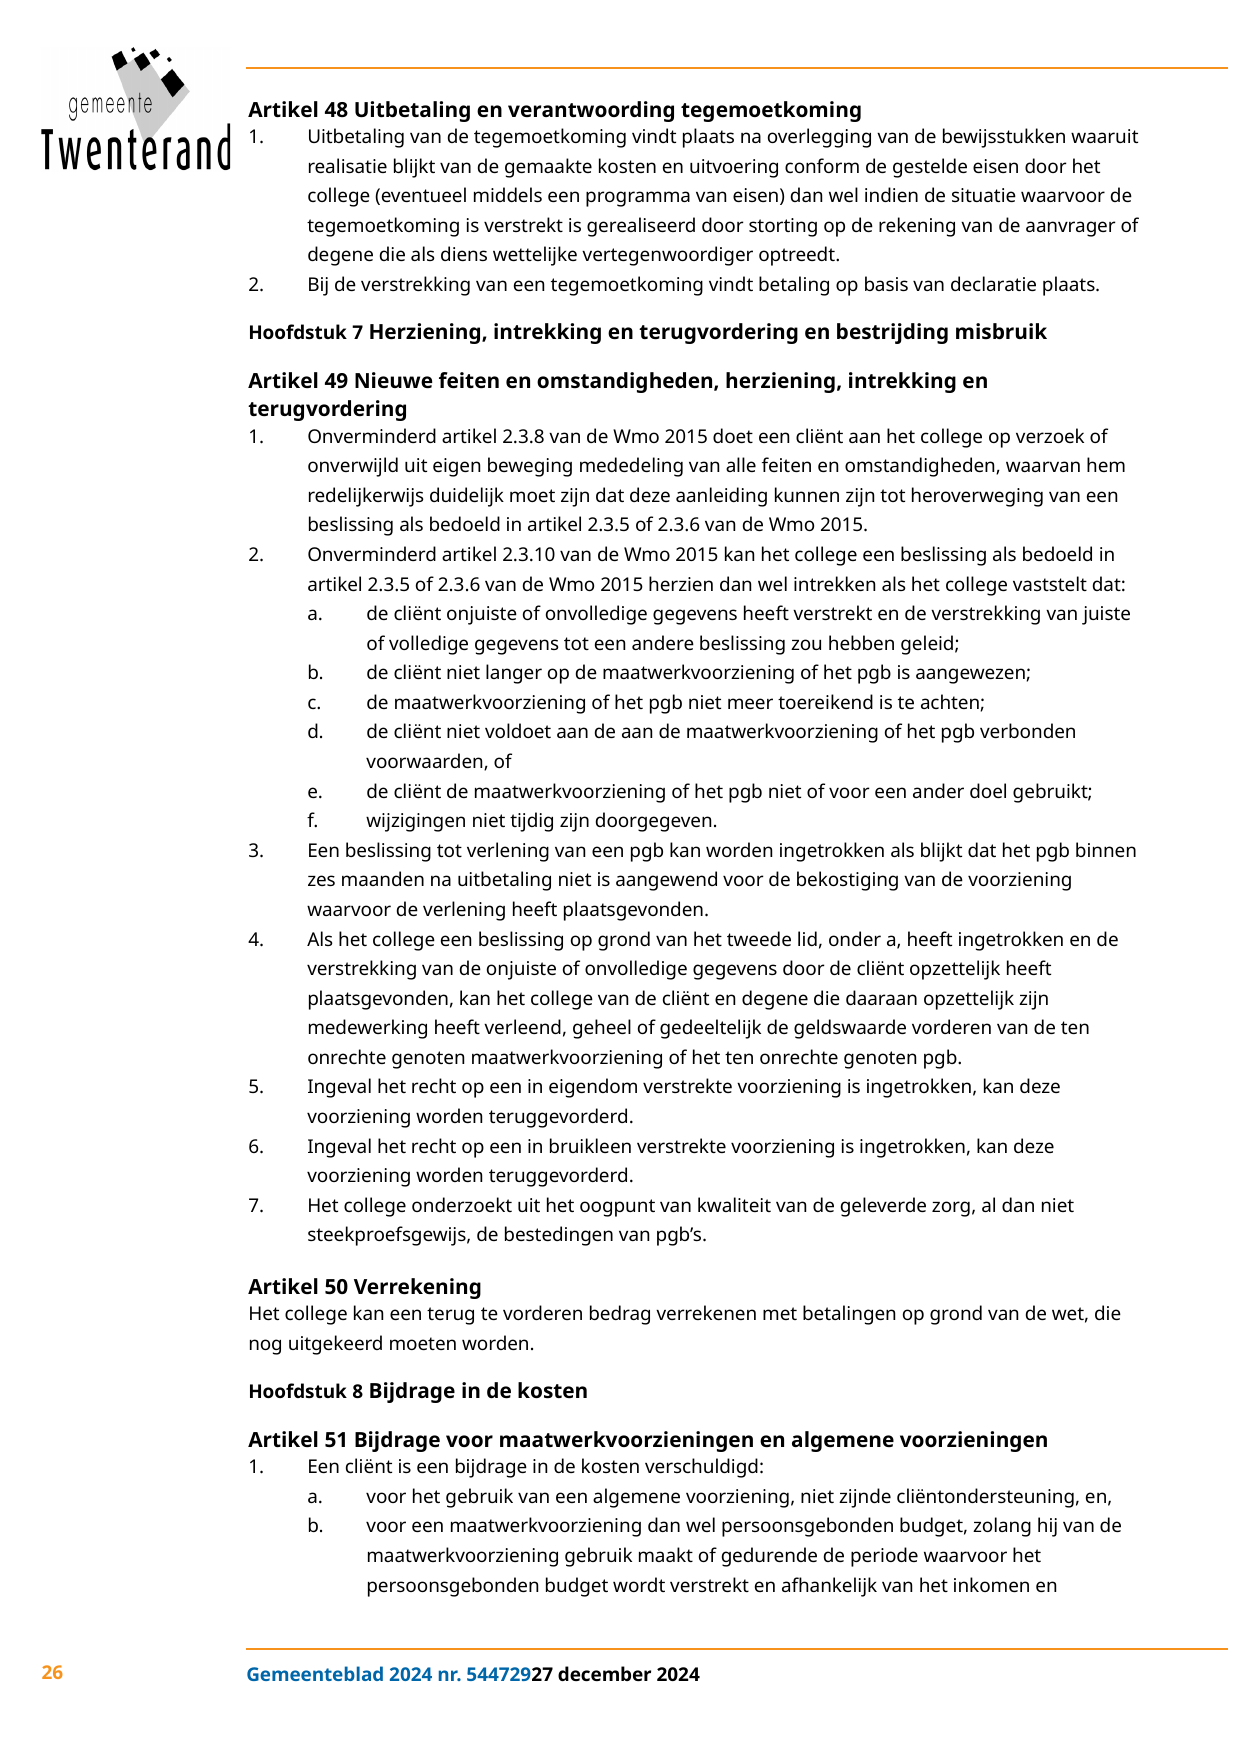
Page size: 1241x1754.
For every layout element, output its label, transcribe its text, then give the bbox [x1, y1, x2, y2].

list Een beslissing tot verlening van een pgb kan worden ingetrokken als blijkt dat het pgb binnen zes maanden na uitbetaling niet is aangewend voor de bekostiging van de voorziening waarvoor de verlening heeft plaatsgevonden. [248, 837, 1152, 922]
list Bij de verstrekking van een tegemoetkoming vindt betaling op basis van declaratie plaats. [248, 271, 1152, 297]
text Artikel 50 Verrekening [248, 1272, 1152, 1301]
text Artikel 51 Bijdrage voor maatwerkvoorzieningen en algemene voorzieningen [248, 1425, 1152, 1453]
list Het college onderzoekt uit het oogpunt van kwaliteit van de geleverde zorg, al dan niet steekproefsgewijs, de bestedingen van pgb’s. [248, 1192, 1152, 1247]
list Een cliënt is een bijdrage in de kosten verschuldigd: [248, 1453, 1152, 1479]
list Onverminderd artikel 2.3.10 van de Wmo 2015 kan het college een beslissing als bedoeld in artikel 2.3.5 of 2.3.6 van de Wmo 2015 herzien dan wel intrekken als het college vaststelt dat: [248, 541, 1152, 597]
list Onverminderd artikel 2.3.8 van de Wmo 2015 doet een cliënt aan het college op verzoek of onverwijld uit eigen beweging mededeling van alle feiten en omstandigheden, waarvan hem redelijkerwijs duidelijk moet zijn dat deze aanleiding kunnen zijn tot heroverweging van een beslissing als bedoeld in artikel 2.3.5 of 2.3.6 van de Wmo 2015. [248, 423, 1152, 537]
list voor het gebruik van een algemene voorziening, niet zijnde cliëntondersteuning, en, [307, 1483, 1152, 1509]
text Hoofdstuk 8 Bijdrage in de kosten [248, 1376, 1152, 1404]
text Artikel 49 Nieuwe feiten en omstandigheden, herziening, intrekking en terugvordering [248, 366, 1152, 423]
list voor een maatwerkvoorziening dan wel persoonsgebonden budget, zolang hij van de maatwerkvoorziening gebruik maakt of gedurende de periode waarvoor het persoonsgebonden budget wordt verstrekt en afhankelijk van het inkomen en [307, 1513, 1152, 1597]
list de cliënt de maatwerkvoorziening of het pgb niet of voor een ander doel gebruikt; [307, 778, 1152, 804]
list de cliënt niet voldoet aan de aan de maatwerkvoorziening of het pgb verbonden voorwaarden, of [307, 719, 1152, 774]
list de cliënt niet langer op de maatwerkvoorziening of het pgb is aangewezen; [307, 659, 1152, 685]
list Als het college een beslissing op grond van het tweede lid, onder a, heeft ingetrokken en de verstrekking van de onjuiste of onvolledige gegevens door de cliënt opzettelijk heeft plaatsgevonden, kan het college van de cliënt en degene die daaraan opzettelijk zijn medewerking heeft verleend, geheel of gedeeltelijk de geldswaarde vorderen van de ten onrechte genoten maatwerkvoorziening of het ten onrechte genoten pgb. [248, 926, 1152, 1070]
list Ingeval het recht op een in eigendom verstrekte voorziening is ingetrokken, kan deze voorziening worden teruggevorderd. [248, 1074, 1152, 1129]
list Uitbetaling van de tegemoetkoming vindt plaats na overlegging van de bewijsstukken waaruit realisatie blijkt van de gemaakte kosten en uitvoering conform de gestelde eisen door het college (eventueel middels een programma van eisen) dan wel indien de situatie waarvoor de tegemoetkoming is verstrekt is gerealiseerd door storting op de rekening van de aanvrager of degene die als diens wettelijke vertegenwoordiger optreedt. [248, 123, 1152, 267]
picture [41, 47, 231, 172]
text Het college kan een terug te vorderen bedrag verrekenen met betalingen op grond van de wet, die nog uitgekeerd moeten worden. [248, 1301, 1152, 1356]
list Ingeval het recht op een in bruikleen verstrekte voorziening is ingetrokken, kan deze voorziening worden teruggevorderd. [248, 1133, 1152, 1188]
text Hoofdstuk 7 Herziening, intrekking en terugvordering en bestrijding misbruik [248, 317, 1152, 345]
text Artikel 48 Uitbetaling en verantwoording tegemoetkoming [248, 95, 1152, 123]
list de maatwerkvoorziening of het pgb niet meer toereikend is te achten; [307, 689, 1152, 715]
list wijzigingen niet tijdig zijn doorgegeven. [307, 807, 1152, 833]
list de cliënt onjuiste of onvolledige gegevens heeft verstrekt en de verstrekking van juiste of volledige gegevens tot een andere beslissing zou hebben geleid; [307, 600, 1152, 656]
